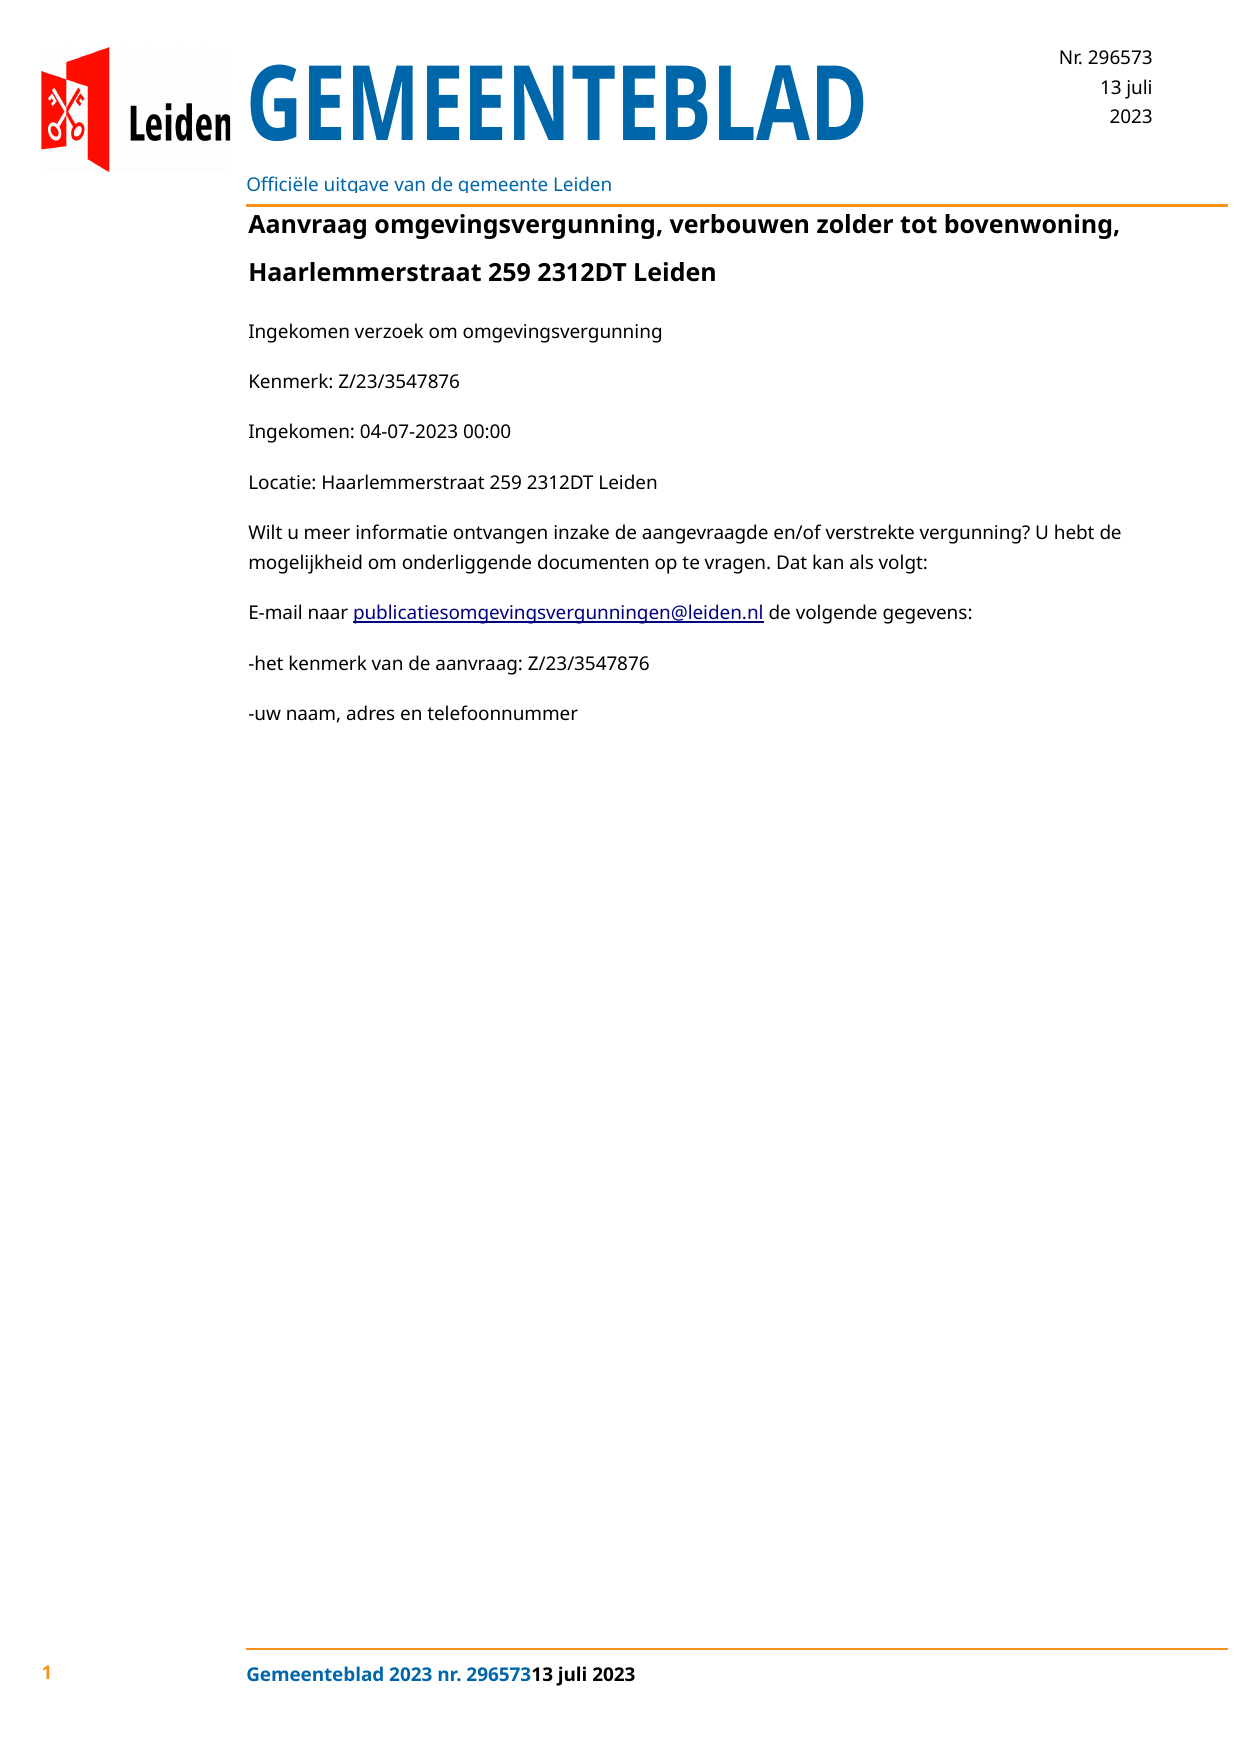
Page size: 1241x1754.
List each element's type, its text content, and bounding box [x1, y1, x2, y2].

picture [41, 47, 231, 172]
text Kenmerk: Z/23/3547876 [248, 368, 1152, 394]
text E-mail naar publicatiesomgevingsvergunningen@leiden.nl de volgende gegevens: [248, 599, 1152, 625]
text -uw naam, adres en telefoonnummer [248, 700, 1152, 726]
text Locatie: Haarlemmerstraat 259 2312DT Leiden [248, 469, 1152, 495]
text Ingekomen: 04-07-2023 00:00 [248, 419, 1152, 444]
text Wilt u meer informatie ontvangen inzake de aangevraagde en/of verstrekte vergunning? U hebt de mogelijkheid om onderliggende documenten op te vragen. Dat kan als volgt: [248, 519, 1152, 575]
text Aanvraag omgevingsvergunning, verbouwen zolder tot bovenwoning, Haarlemmerstraat 259 2312DT Leiden [248, 207, 1152, 288]
text Ingekomen verzoek om omgevingsvergunning [248, 318, 1152, 344]
text -het kenmerk van de aanvraag: Z/23/3547876 [248, 650, 1152, 676]
